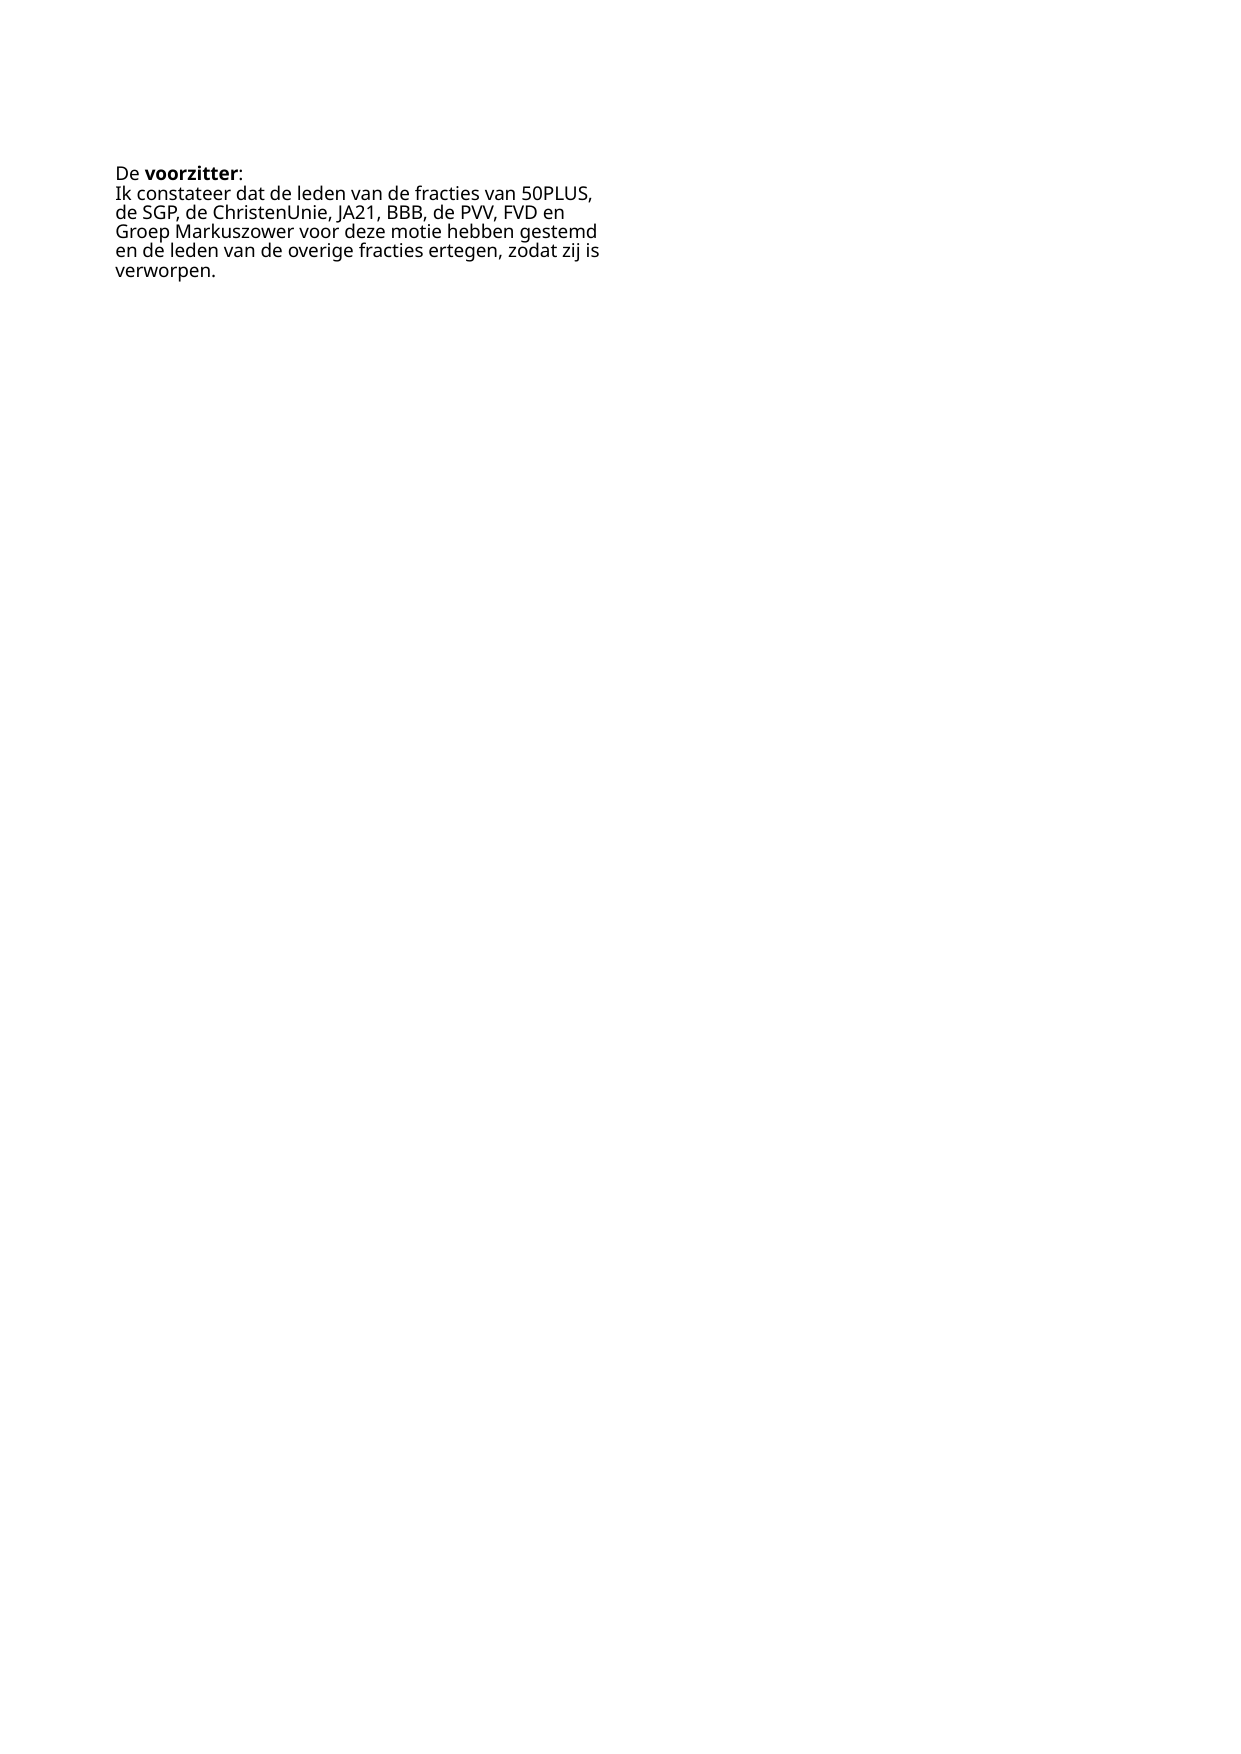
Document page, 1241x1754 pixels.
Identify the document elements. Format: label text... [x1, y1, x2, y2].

text Ik constateer dat de leden van de fracties van 50PLUS, de SGP, de ChristenUnie, JA21, BBB, de PVV, FVD en Groep Markuszower voor deze motie hebben gestemd en de leden van de overige fracties ertegen, zodat zij is verworpen. [115, 184, 605, 281]
text De voorzitter: [115, 165, 605, 184]
